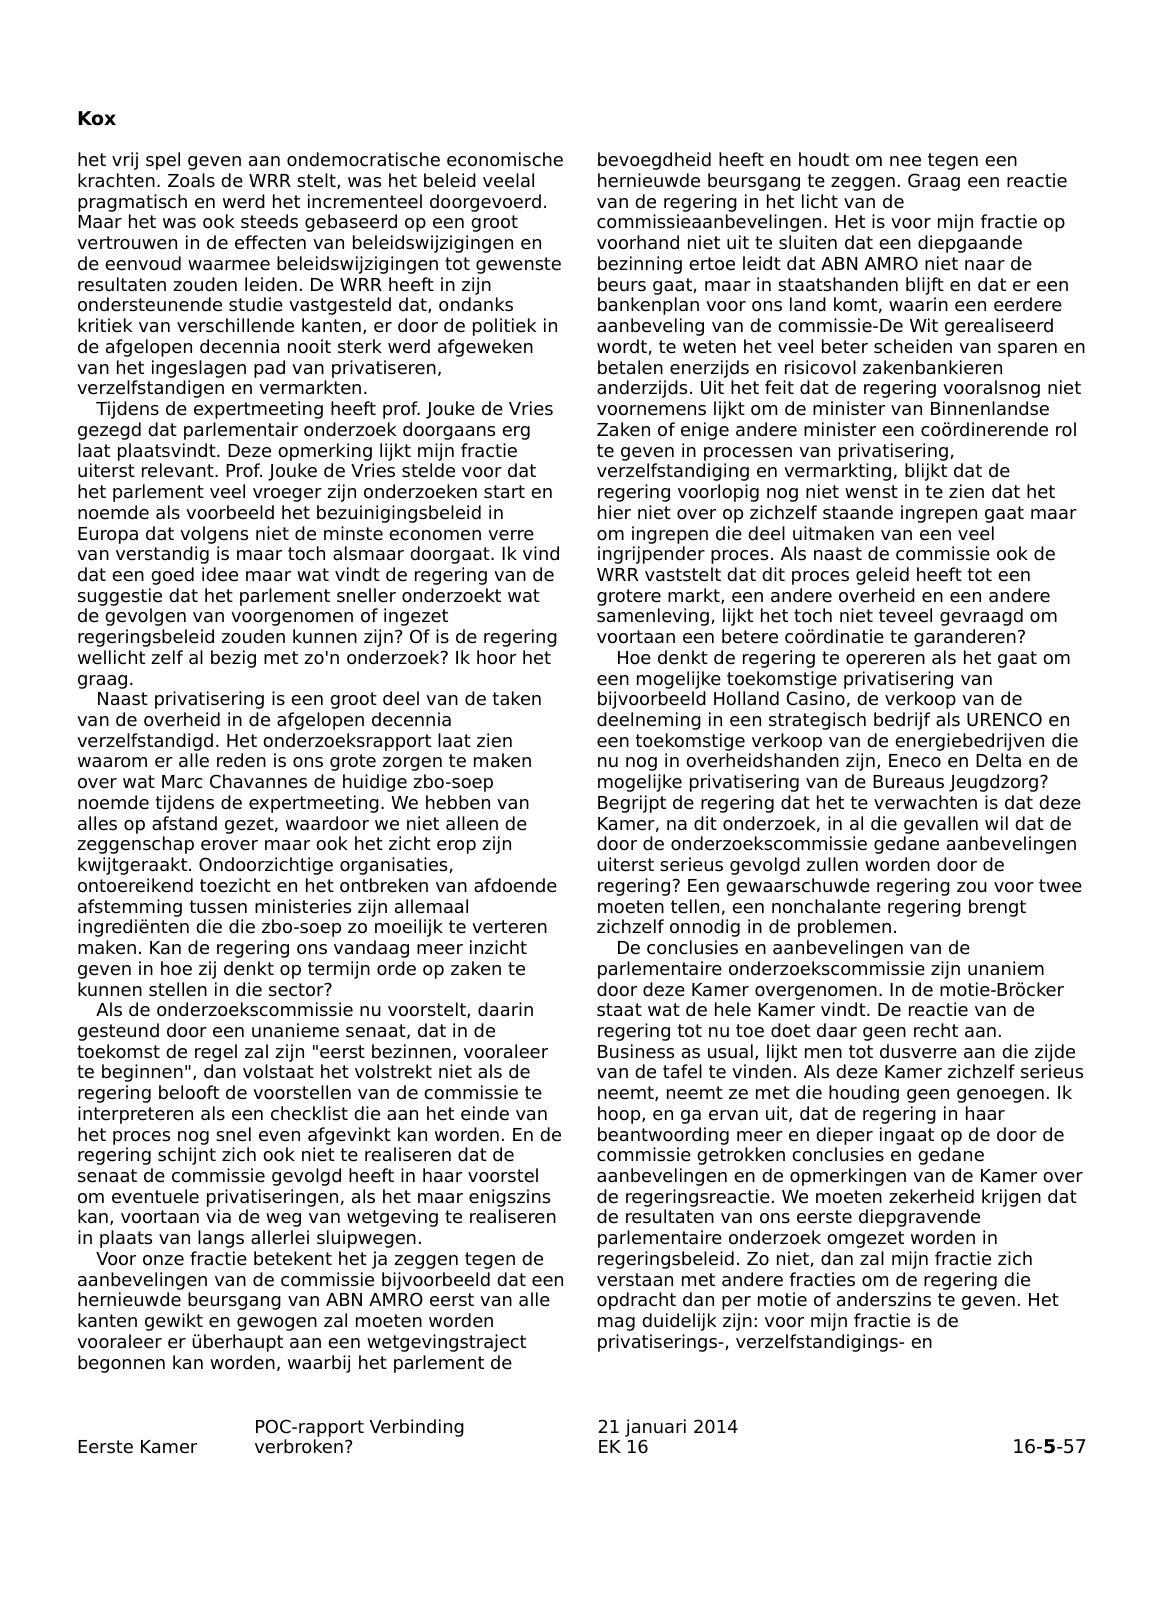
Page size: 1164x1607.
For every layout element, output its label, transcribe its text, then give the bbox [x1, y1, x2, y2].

text De conclusies en aanbevelingen van de parlementaire onderzoekscommissie zijn unaniem door deze Kamer overgenomen. In de motie-Bröcker staat wat de hele Kamer vindt. De reactie van de regering tot nu toe doet daar geen recht aan. Business as usual, lijkt men tot dusverre aan die zijde van de tafel te vinden. Als deze Kamer zichzelf serieus neemt, neemt ze met die houding geen genoegen. Ik hoop, en ga ervan uit, dat de regering in haar beantwoording meer en dieper ingaat op de door de commissie getrokken conclusies en gedane aanbevelingen en de opmerkingen van de Kamer over de regeringsreactie. We moeten zekerheid krijgen dat de resultaten van ons eerste diepgravende parlementaire onderzoek omgezet worden in regeringsbeleid. Zo niet, dan zal mijn fractie zich verstaan met andere fracties om de regering die opdracht dan per motie of anderszins te geven. Het mag duidelijk zijn: voor mijn fractie is de privatiserings-, verzelfstandigings- en [596, 938, 1087, 1352]
text bevoegdheid heeft en houdt om nee tegen een hernieuwde beursgang te zeggen. Graag een reactie van de regering in het licht van de commissieaanbevelingen. Het is voor mijn fractie op voorhand niet uit te sluiten dat een diepgaande bezinning ertoe leidt dat ABN AMRO niet naar de beurs gaat, maar in staatshanden blijft en dat er een bankenplan voor ons land komt, waarin een eerdere aanbeveling van de commissie-De Wit gerealiseerd wordt, te weten het veel beter scheiden van sparen en betalen enerzijds en risicovol zakenbankieren anderzijds. Uit het feit dat de regering vooralsnog niet voornemens lijkt om de minister van Binnenlandse Zaken of enige andere minister een coördinerende rol te geven in processen van privatisering, verzelfstandiging en vermarkting, blijkt dat de regering voorlopig nog niet wenst in te zien dat het hier niet over op zichzelf staande ingrepen gaat maar om ingrepen die deel uitmaken van een veel ingrijpender proces. Als naast de commissie ook de WRR vaststelt dat dit proces geleid heeft tot een grotere markt, een andere overheid en een andere samenleving, lijkt het toch niet teveel gevraagd om voortaan een betere coördinatie te garanderen? [596, 150, 1087, 648]
text Als de onderzoekscommissie nu voorstelt, daarin gesteund door een unanieme senaat, dat in de toekomst de regel zal zijn "eerst bezinnen, vooraleer te beginnen", dan volstaat het volstrekt niet als de regering belooft de voorstellen van de commissie te interpreteren als een checklist die aan het einde van het proces nog snel even afgevinkt kan worden. En de regering schijnt zich ook niet te realiseren dat de senaat de commissie gevolgd heeft in haar voorstel om eventuele privatiseringen, als het maar enigszins kan, voortaan via de weg van wetgeving te realiseren in plaats van langs allerlei sluipwegen. [77, 1000, 567, 1249]
text Tijdens de expertmeeting heeft prof. Jouke de Vries gezegd dat parlementair onderzoek doorgaans erg laat plaatsvindt. Deze opmerking lijkt mijn fractie uiterst relevant. Prof. Jouke de Vries stelde voor dat het parlement veel vroeger zijn onderzoeken start en noemde als voorbeeld het bezuinigingsbeleid in Europa dat volgens niet de minste economen verre van verstandig is maar toch alsmaar doorgaat. Ik vind dat een goed idee maar wat vindt de regering van de suggestie dat het parlement sneller onderzoekt wat de gevolgen van voorgenomen of ingezet regeringsbeleid zouden kunnen zijn? Of is de regering wellicht zelf al bezig met zo'n onderzoek? Ik hoor het graag. [77, 399, 567, 689]
text het vrij spel geven aan ondemocratische economische krachten. Zoals de WRR stelt, was het beleid veelal pragmatisch en werd het incrementeel doorgevoerd. Maar het was ook steeds gebaseerd op een groot vertrouwen in de effecten van beleidswijzigingen en de eenvoud waarmee beleidswijzigingen tot gewenste resultaten zouden leiden. De WRR heeft in zijn ondersteunende studie vastgesteld dat, ondanks kritiek van verschillende kanten, er door de politiek in de afgelopen decennia nooit sterk werd afgeweken van het ingeslagen pad van privatiseren, verzelfstandigen en vermarkten. [77, 150, 567, 399]
text Naast privatisering is een groot deel van de taken van de overheid in de afgelopen decennia verzelfstandigd. Het onderzoeksrapport laat zien waarom er alle reden is ons grote zorgen te maken over wat Marc Chavannes de huidige zbo-soep noemde tijdens de expertmeeting. We hebben van alles op afstand gezet, waardoor we niet alleen de zeggenschap erover maar ook het zicht erop zijn kwijtgeraakt. Ondoorzichtige organisaties, ontoereikend toezicht en het ontbreken van afdoende afstemming tussen ministeries zijn allemaal ingrediënten die die zbo-soep zo moeilijk te verteren maken. Kan de regering ons vandaag meer inzicht geven in hoe zij denkt op termijn orde op zaken te kunnen stellen in die sector? [77, 689, 567, 1000]
text Hoe denkt de regering te opereren als het gaat om een mogelijke toekomstige privatisering van bijvoorbeeld Holland Casino, de verkoop van de deelneming in een strategisch bedrijf als URENCO en een toekomstige verkoop van de energiebedrijven die nu nog in overheidshanden zijn, Eneco en Delta en de mogelijke privatisering van de Bureaus Jeugdzorg? Begrijpt de regering dat het te verwachten is dat deze Kamer, na dit onderzoek, in al die gevallen wil dat de door de onderzoekscommissie gedane aanbevelingen uiterst serieus gevolgd zullen worden door de regering? Een gewaarschuwde regering zou voor twee moeten tellen, een nonchalante regering brengt zichzelf onnodig in de problemen. [596, 648, 1087, 938]
text Voor onze fractie betekent het ja zeggen tegen de aanbevelingen van de commissie bijvoorbeeld dat een hernieuwde beursgang van ABN AMRO eerst van alle kanten gewikt en gewogen zal moeten worden vooraleer er überhaupt aan een wetgevingstraject begonnen kan worden, waarbij het parlement de [77, 1249, 567, 1373]
